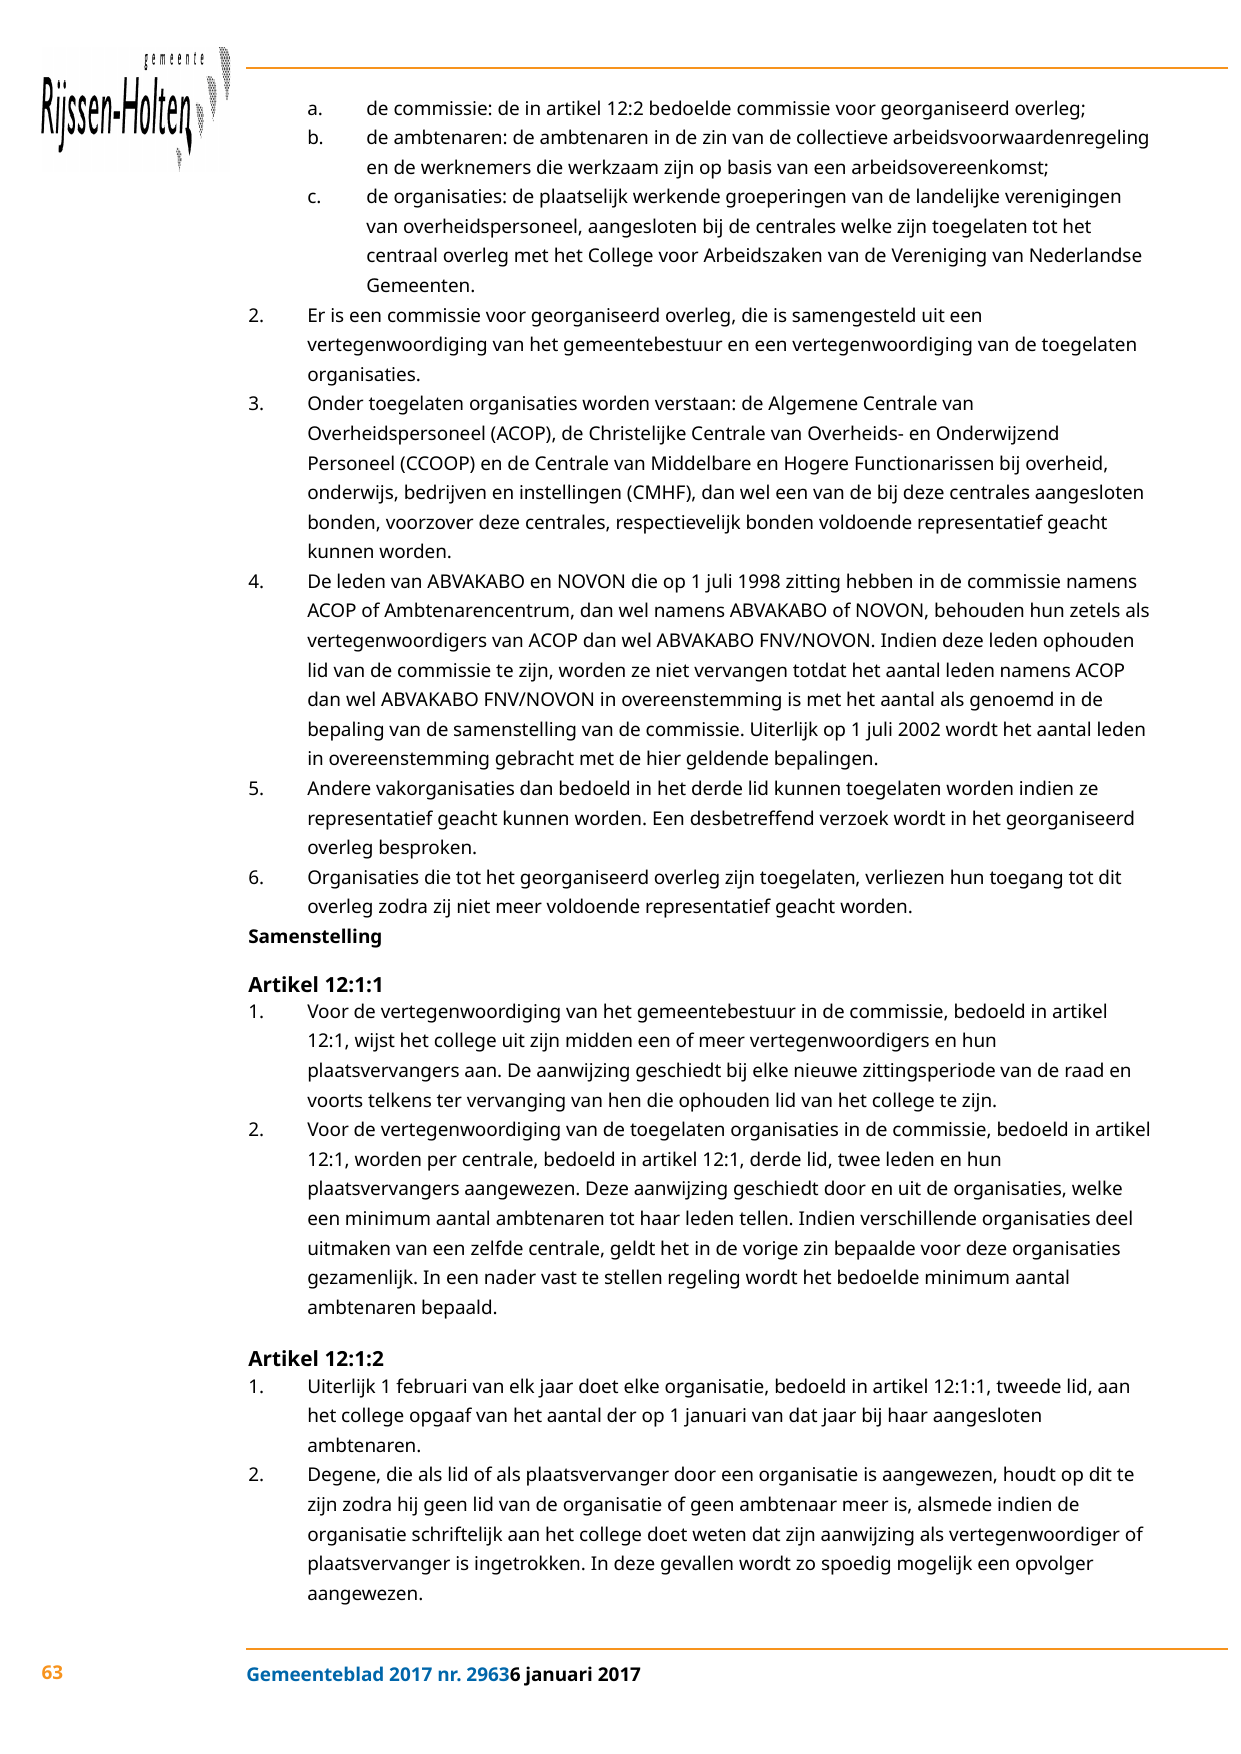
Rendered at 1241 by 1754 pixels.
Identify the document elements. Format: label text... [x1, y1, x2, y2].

picture [41, 47, 231, 172]
list de organisaties: de plaatselijk werkende groeperingen van de landelijke verenigingen van overheidspersoneel, aangesloten bij de centrales welke zijn toegelaten tot het centraal overleg met het College voor Arbeidszaken van de Vereniging van Nederlandse Gemeenten. [307, 183, 1152, 298]
text Artikel 12:1:2 [248, 1344, 1152, 1373]
list Andere vakorganisaties dan bedoeld in het derde lid kunnen toegelaten worden indien ze representatief geacht kunnen worden. Een desbetreffend verzoek wordt in het georganiseerd overleg besproken. [248, 775, 1152, 860]
text Artikel 12:1:1 [248, 970, 1152, 998]
list Er is een commissie voor georganiseerd overleg, die is samengesteld uit een vertegenwoordiging van het gemeentebestuur en een vertegenwoordiging van de toegelaten organisaties. [248, 302, 1152, 387]
list De leden van ABVAKABO en NOVON die op 1 juli 1998 zitting hebben in de commissie namens ACOP of Ambtenarencentrum, dan wel namens ABVAKABO of NOVON, behouden hun zetels als vertegenwoordigers van ACOP dan wel ABVAKABO FNV/NOVON. Indien deze leden ophouden lid van de commissie te zijn, worden ze niet vervangen totdat het aantal leden namens ACOP dan wel ABVAKABO FNV/NOVON in overeenstemming is met het aantal als genoemd in de bepaling van de samenstelling van de commissie. Uiterlijk op 1 juli 2002 wordt het aantal leden in overeenstemming gebracht met de hier geldende bepalingen. [248, 568, 1152, 771]
list de commissie: de in artikel 12:2 bedoelde commissie voor georganiseerd overleg; [307, 95, 1152, 121]
list Organisaties die tot het georganiseerd overleg zijn toegelaten, verliezen hun toegang tot dit overleg zodra zij niet meer voldoende representatief geacht worden. [248, 864, 1152, 919]
list de ambtenaren: de ambtenaren in de zin van de collectieve arbeidsvoorwaardenregeling en de werknemers die werkzaam zijn op basis van een arbeidsovereenkomst; [307, 124, 1152, 180]
list Uiterlijk 1 februari van elk jaar doet elke organisatie, bedoeld in artikel 12:1:1, tweede lid, aan het college opgaaf van het aantal der op 1 januari van dat jaar bij haar aangesloten ambtenaren. [248, 1373, 1152, 1458]
list Onder toegelaten organisaties worden verstaan: de Algemene Centrale van Overheidspersoneel (ACOP), de Christelijke Centrale van Overheids- en Onderwijzend Personeel (CCOOP) en de Centrale van Middelbare en Hogere Functionarissen bij overheid, onderwijs, bedrijven en instellingen (CMHF), dan wel een van de bij deze centrales aangesloten bonden, voorzover deze centrales, respectievelijk bonden voldoende representatief geacht kunnen worden. [248, 391, 1152, 564]
text Samenstelling [248, 923, 1152, 949]
list Degene, die als lid of als plaatsvervanger door een organisatie is aangewezen, houdt op dit te zijn zodra hij geen lid van de organisatie of geen ambtenaar meer is, alsmede indien de organisatie schriftelijk aan het college doet weten dat zijn aanwijzing als vertegenwoordiger of plaatsvervanger is ingetrokken. In deze gevallen wordt zo spoedig mogelijk een opvolger aangewezen. [248, 1462, 1152, 1606]
list Voor de vertegenwoordiging van de toegelaten organisaties in de commissie, bedoeld in artikel 12:1, worden per centrale, bedoeld in artikel 12:1, derde lid, twee leden en hun plaatsvervangers aangewezen. Deze aanwijzing geschiedt door en uit de organisaties, welke een minimum aantal ambtenaren tot haar leden tellen. Indien verschillende organisaties deel uitmaken van een zelfde centrale, geldt het in de vorige zin bepaalde voor deze organisaties gezamenlijk. In een nader vast te stellen regeling wordt het bedoelde minimum aantal ambtenaren bepaald. [248, 1116, 1152, 1320]
list Voor de vertegenwoordiging van het gemeentebestuur in de commissie, bedoeld in artikel 12:1, wijst het college uit zijn midden een of meer vertegenwoordigers en hun plaatsvervangers aan. De aanwijzing geschiedt bij elke nieuwe zittingsperiode van de raad en voorts telkens ter vervanging van hen die ophouden lid van het college te zijn. [248, 998, 1152, 1113]
